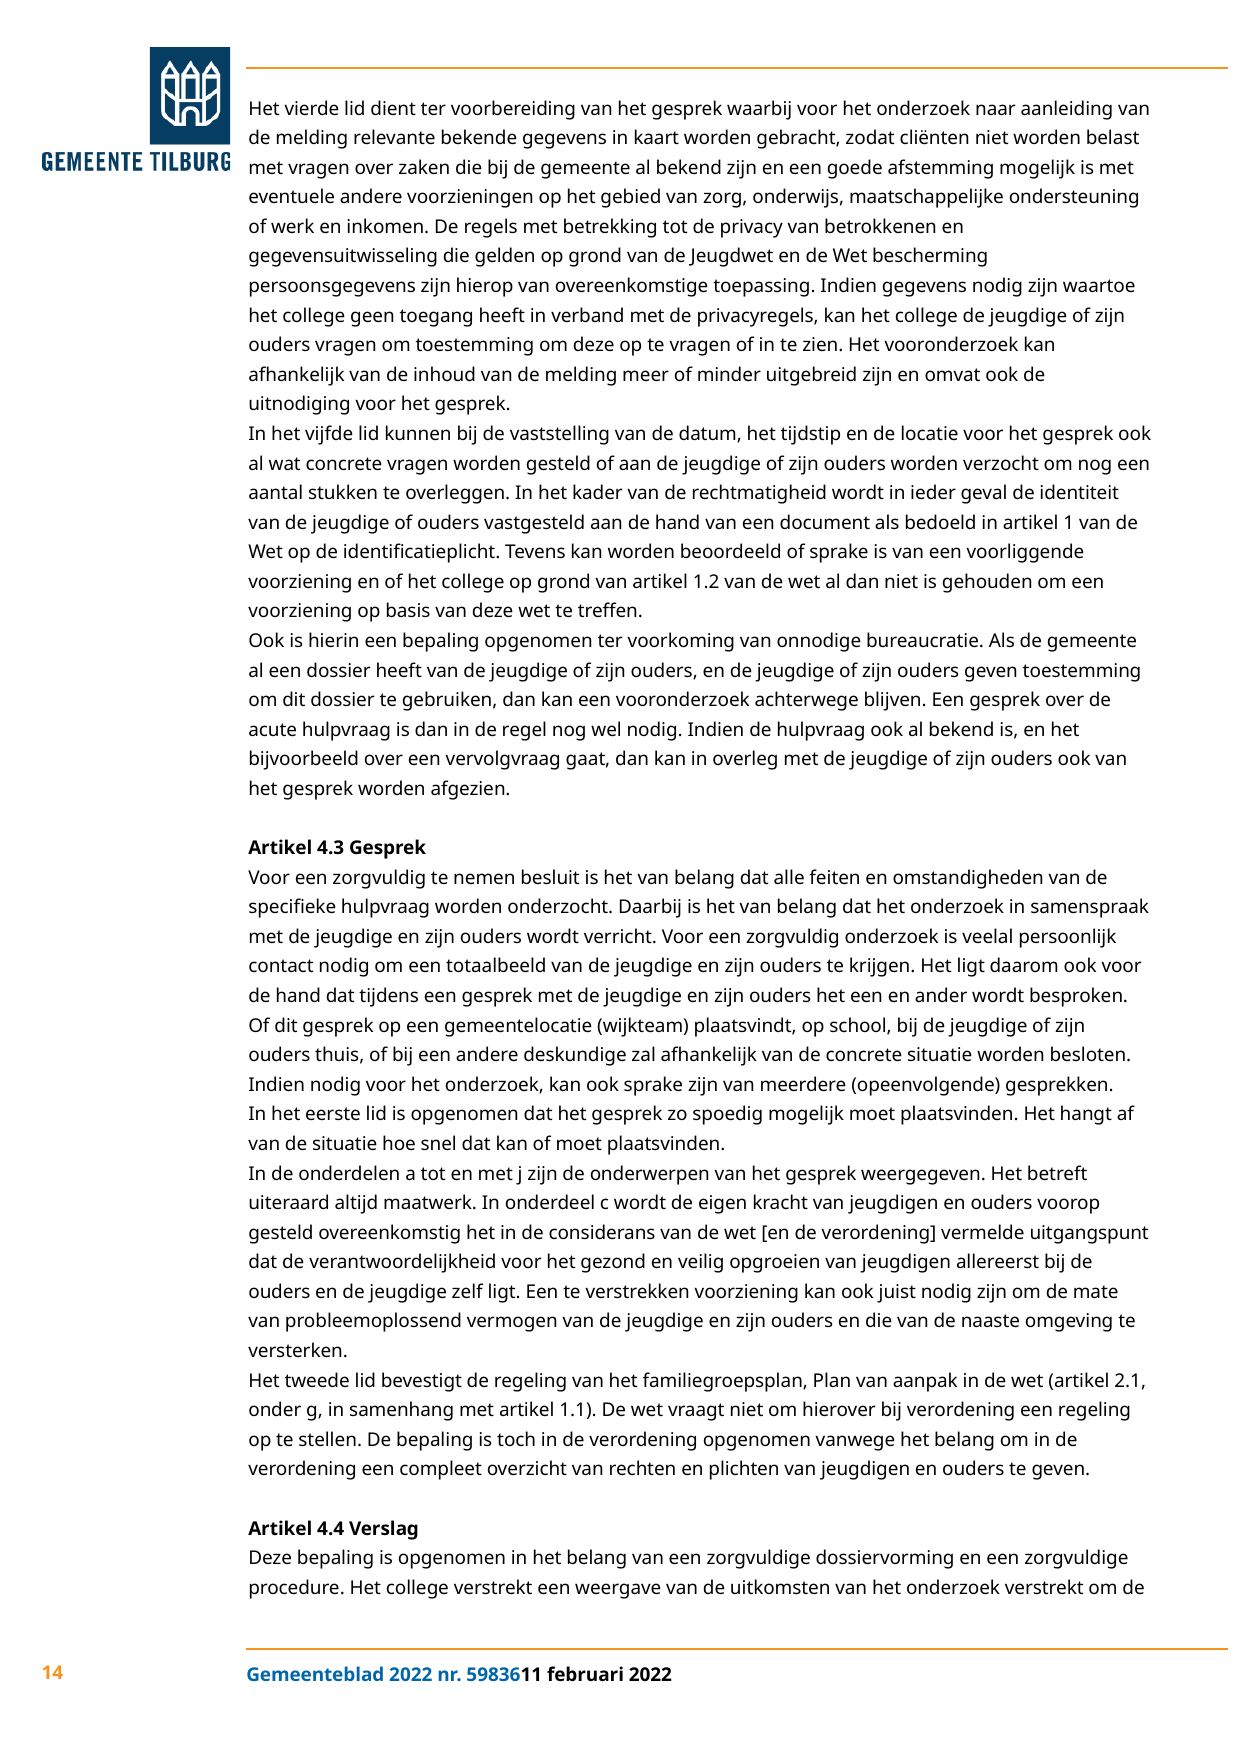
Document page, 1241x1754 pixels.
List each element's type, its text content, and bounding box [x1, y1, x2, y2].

text Voor een zorgvuldig te nemen besluit is het van belang dat alle feiten en omstandigheden van de specifieke hulpvraag worden onderzocht. Daarbij is het van belang dat het onderzoek in samenspraak met de jeugdige en zijn ouders wordt verricht. Voor een zorgvuldig onderzoek is veelal persoonlijk contact nodig om een totaalbeeld van de jeugdige en zijn ouders te krijgen. Het ligt daarom ook voor de hand dat tijdens een gesprek met de jeugdige en zijn ouders het een en ander wordt besproken. Of dit gesprek op een gemeentelocatie (wijkteam) plaatsvindt, op school, bij de jeugdige of zijn ouders thuis, of bij een andere deskundige zal afhankelijk van de concrete situatie worden besloten. Indien nodig voor het onderzoek, kan ook sprake zijn van meerdere (opeenvolgende) gesprekken. [248, 864, 1152, 1097]
text Artikel 4.3 Gesprek [248, 834, 1152, 860]
text Deze bepaling is opgenomen in het belang van een zorgvuldige dossiervorming en een zorgvuldige procedure. Het college verstrekt een weergave van de uitkomsten van het onderzoek verstrekt om de [248, 1544, 1152, 1600]
text In het eerste lid is opgenomen dat het gesprek zo spoedig mogelijk moet plaatsvinden. Het hangt af van de situatie hoe snel dat kan of moet plaatsvinden. [248, 1101, 1152, 1156]
text In de onderdelen a tot en met j zijn de onderwerpen van het gesprek weergegeven. Het betreft uiteraard altijd maatwerk. In onderdeel c wordt de eigen kracht van jeugdigen en ouders voorop gesteld overeenkomstig het in de considerans van de wet [en de verordening] vermelde uitgangspunt dat de verantwoordelijkheid voor het gezond en veilig opgroeien van jeugdigen allereerst bij de ouders en de jeugdige zelf ligt. Een te verstrekken voorziening kan ook juist nodig zijn om de mate van probleemoplossend vermogen van de jeugdige en zijn ouders en die van de naaste omgeving te versterken. [248, 1160, 1152, 1363]
text In het vijfde lid kunnen bij de vaststelling van de datum, het tijdstip en de locatie voor het gesprek ook al wat concrete vragen worden gesteld of aan de jeugdige of zijn ouders worden verzocht om nog een aantal stukken te overleggen. In het kader van de rechtmatigheid wordt in ieder geval de identiteit van de jeugdige of ouders vastgesteld aan de hand van een document als bedoeld in artikel 1 van de Wet op de identificatieplicht. Tevens kan worden beoordeeld of sprake is van een voorliggende voorziening en of het college op grond van artikel 1.2 van de wet al dan niet is gehouden om een voorziening op basis van deze wet te treffen. [248, 420, 1152, 623]
text Artikel 4.4 Verslag [248, 1515, 1152, 1541]
picture [41, 47, 231, 172]
text Ook is hierin een bepaling opgenomen ter voorkoming van onnodige bureaucratie. Als de gemeente al een dossier heeft van de jeugdige of zijn ouders, en de jeugdige of zijn ouders geven toestemming om dit dossier te gebruiken, dan kan een vooronderzoek achterwege blijven. Een gesprek over de acute hulpvraag is dan in de regel nog wel nodig. Indien de hulpvraag ook al bekend is, en het bijvoorbeeld over een vervolgvraag gaat, dan kan in overleg met de jeugdige of zijn ouders ook van het gesprek worden afgezien. [248, 627, 1152, 801]
text Het vierde lid dient ter voorbereiding van het gesprek waarbij voor het onderzoek naar aanleiding van de melding relevante bekende gegevens in kaart worden gebracht, zodat cliënten niet worden belast met vragen over zaken die bij de gemeente al bekend zijn en een goede afstemming mogelijk is met eventuele andere voorzieningen op het gebied van zorg, onderwijs, maatschappelijke ondersteuning of werk en inkomen. De regels met betrekking tot de privacy van betrokkenen en gegevensuitwisseling die gelden op grond van de Jeugdwet en de Wet bescherming persoonsgegevens zijn hierop van overeenkomstige toepassing. Indien gegevens nodig zijn waartoe het college geen toegang heeft in verband met de privacyregels, kan het college de jeugdige of zijn ouders vragen om toestemming om deze op te vragen of in te zien. Het vooronderzoek kan afhankelijk van de inhoud van de melding meer of minder uitgebreid zijn en omvat ook de uitnodiging voor het gesprek. [248, 95, 1152, 416]
text Het tweede lid bevestigt de regeling van het familiegroepsplan, Plan van aanpak in de wet (artikel 2.1, onder g, in samenhang met artikel 1.1). De wet vraagt niet om hierover bij verordening een regeling op te stellen. De bepaling is toch in de verordening opgenomen vanwege het belang om in de verordening een compleet overzicht van rechten en plichten van jeugdigen en ouders te geven. [248, 1367, 1152, 1481]
